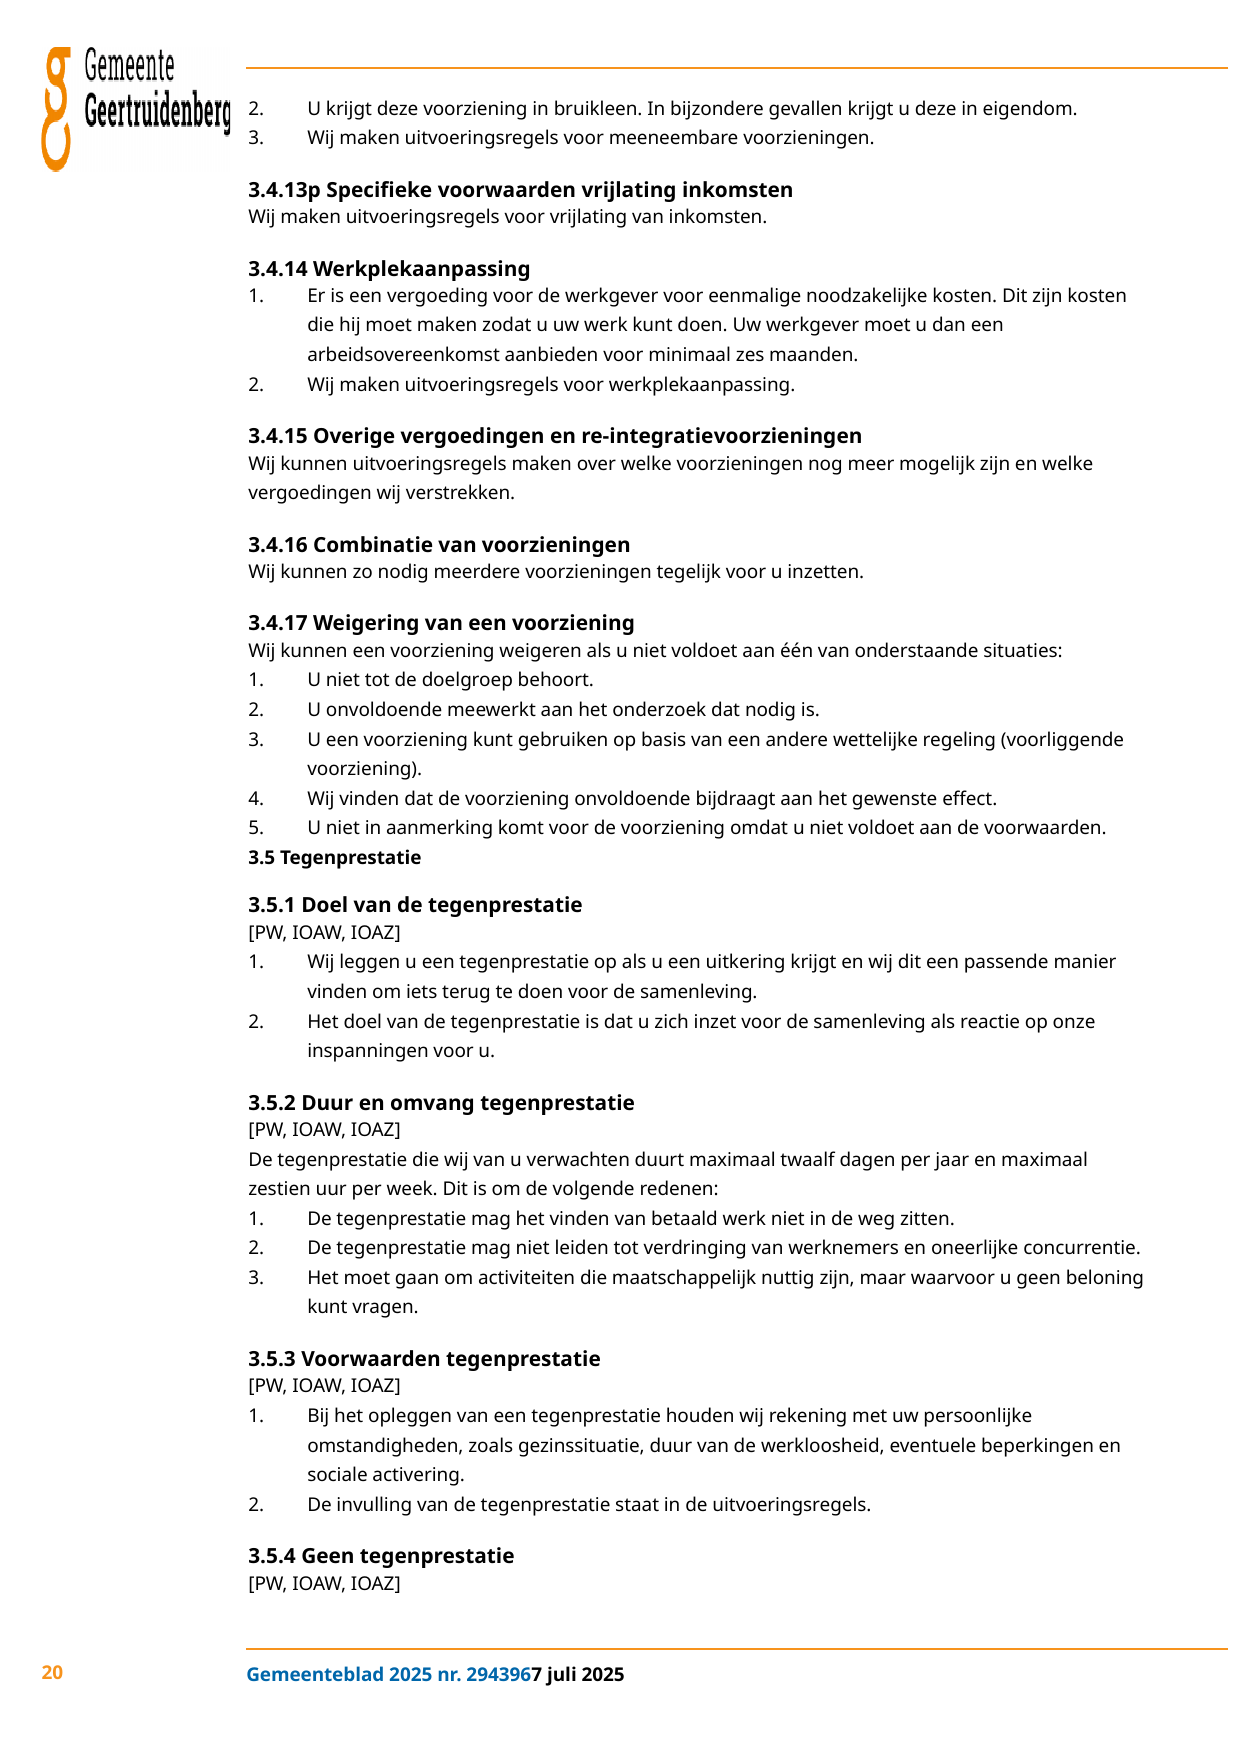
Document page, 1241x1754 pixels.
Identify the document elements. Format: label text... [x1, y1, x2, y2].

list U onvoldoende meewerkt aan het onderzoek dat nodig is. [248, 696, 1152, 722]
list U niet tot de doelgroep behoort. [248, 667, 1152, 692]
text 3.5.1 Doel van de tegenprestatie [248, 891, 1152, 919]
list Wij leggen u een tegenprestatie op als u een uitkering krijgt en wij dit een passende manier vinden om iets terug te doen voor de samenleving. [248, 949, 1152, 1004]
text 3.4.15 Overige vergoedingen en re-integratie­voorzieningen [248, 421, 1152, 450]
text De tegenprestatie die wij van u verwachten duurt maximaal twaalf dagen per jaar en maximaal zestien uur per week. Dit is om de volgende redenen: [248, 1146, 1152, 1201]
list Het moet gaan om activiteiten die maatschappelijk nuttig zijn, maar waarvoor u geen beloning kunt vragen. [248, 1264, 1152, 1319]
text 3.5.2 Duur en omvang tegenprestatie [248, 1088, 1152, 1116]
list Wij vinden dat de voorziening onvoldoende bijdraagt aan het gewenste effect. [248, 785, 1152, 811]
list U niet in aanmerking komt voor de voorziening omdat u niet voldoet aan de voorwaarden. [248, 814, 1152, 840]
list Wij maken uitvoeringsregels voor meeneembare voorzieningen. [248, 124, 1152, 150]
list Het doel van de tegenprestatie is dat u zich inzet voor de samenleving als reactie op onze inspanningen voor u. [248, 1008, 1152, 1063]
text [PW, IOAW, IOAZ] [248, 1116, 1152, 1142]
text [PW, IOAW, IOAZ] [248, 1570, 1152, 1596]
list De tegenprestatie mag niet leiden tot verdringing van werknemers en oneerlijke concurrentie. [248, 1234, 1152, 1260]
list U een voorziening kunt gebruiken op basis van een andere wettelijke regeling (voorliggende voorziening). [248, 726, 1152, 781]
text 3.4.14 Werkplekaanpassing [248, 254, 1152, 282]
list Bij het opleggen van een tegenprestatie houden wij rekening met uw persoonlijke omstandigheden, zoals gezinssituatie, duur van de werkloosheid, eventuele beperkingen en sociale activering. [248, 1402, 1152, 1487]
text 3.4.17 Weigering van een voorziening [248, 608, 1152, 637]
list Wij maken uitvoeringsregels voor werkplekaanpassing. [248, 371, 1152, 397]
list De tegenprestatie mag het vinden van betaald werk niet in de weg zitten. [248, 1205, 1152, 1231]
list U krijgt deze voorziening in bruikleen. In bijzondere gevallen krijgt u deze in eigendom. [248, 95, 1152, 121]
picture [41, 47, 231, 172]
text Wij kunnen een voorziening weigeren als u niet voldoet aan één van onderstaande situaties: [248, 637, 1152, 663]
text 3.5.4 Geen tegenprestatie [248, 1541, 1152, 1570]
text Wij maken uitvoeringsregels voor vrijlating van inkomsten. [248, 203, 1152, 229]
text Wij kunnen zo nodig meerdere voorzieningen tegelijk voor u inzetten. [248, 558, 1152, 584]
list Er is een vergoeding voor de werkgever voor eenmalige noodzakelijke kosten. Dit zijn kosten die hij moet maken zodat u uw werk kunt doen. Uw werkgever moet u dan een arbeidsovereenkomst aanbieden voor minimaal zes maanden. [248, 282, 1152, 367]
text Wij kunnen uitvoeringsregels maken over welke voorzieningen nog meer mogelijk zijn en welke vergoedingen wij verstrekken. [248, 450, 1152, 505]
text [PW, IOAW, IOAZ] [248, 919, 1152, 945]
text 3.5 Tegenprestatie [248, 844, 1152, 870]
text [PW, IOAW, IOAZ] [248, 1373, 1152, 1398]
text 3.4.16 Combinatie van voorzieningen [248, 530, 1152, 558]
list De invulling van de tegenprestatie staat in de uitvoeringsregels. [248, 1491, 1152, 1517]
text 3.4.13p Specifieke voorwaarden vrijlating inkomsten [248, 175, 1152, 203]
text 3.5.3 Voorwaarden tegenprestatie [248, 1344, 1152, 1373]
